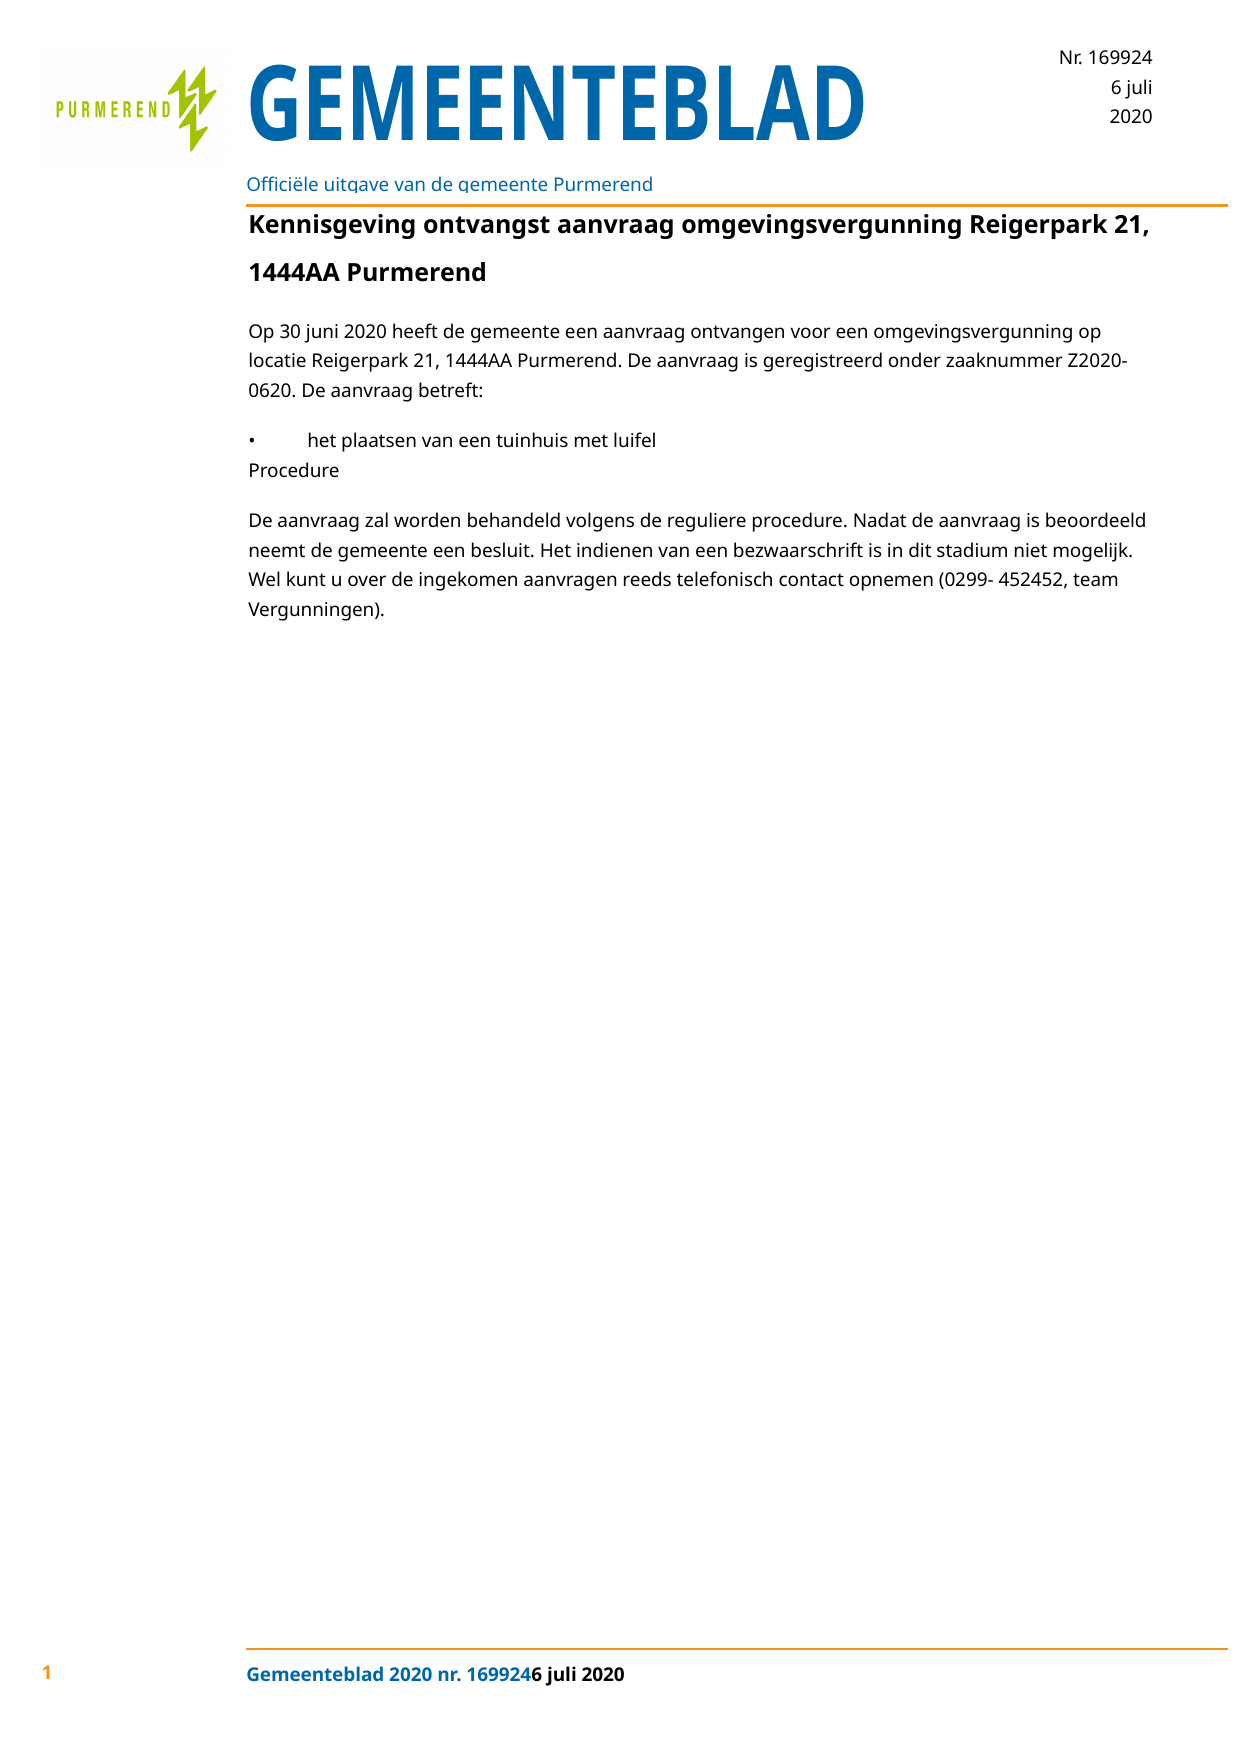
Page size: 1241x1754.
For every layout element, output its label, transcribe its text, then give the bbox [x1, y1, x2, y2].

text Procedure [248, 457, 1152, 483]
text Kennisgeving ontvangst aanvraag omgevingsvergunning Reigerpark 21, 1444AA Purmerend [248, 207, 1152, 288]
text De aanvraag zal worden behandeld volgens de reguliere procedure. Nadat de aanvraag is beoordeeld neemt de gemeente een besluit. Het indienen van een bezwaarschrift is in dit stadium niet mogelijk. Wel kunt u over de ingekomen aanvragen reeds telefonisch contact opnemen (0299- 452452, team Vergunningen). [248, 507, 1152, 622]
list het plaatsen van een tuinhuis met luifel [248, 427, 1152, 453]
text Op 30 juni 2020 heeft de gemeente een aanvraag ontvangen voor een omgevingsvergunning op locatie Reigerpark 21, 1444AA Purmerend. De aanvraag is geregistreerd onder zaaknummer Z2020-0620. De aanvraag betreft: [248, 318, 1152, 403]
picture [41, 47, 231, 172]
